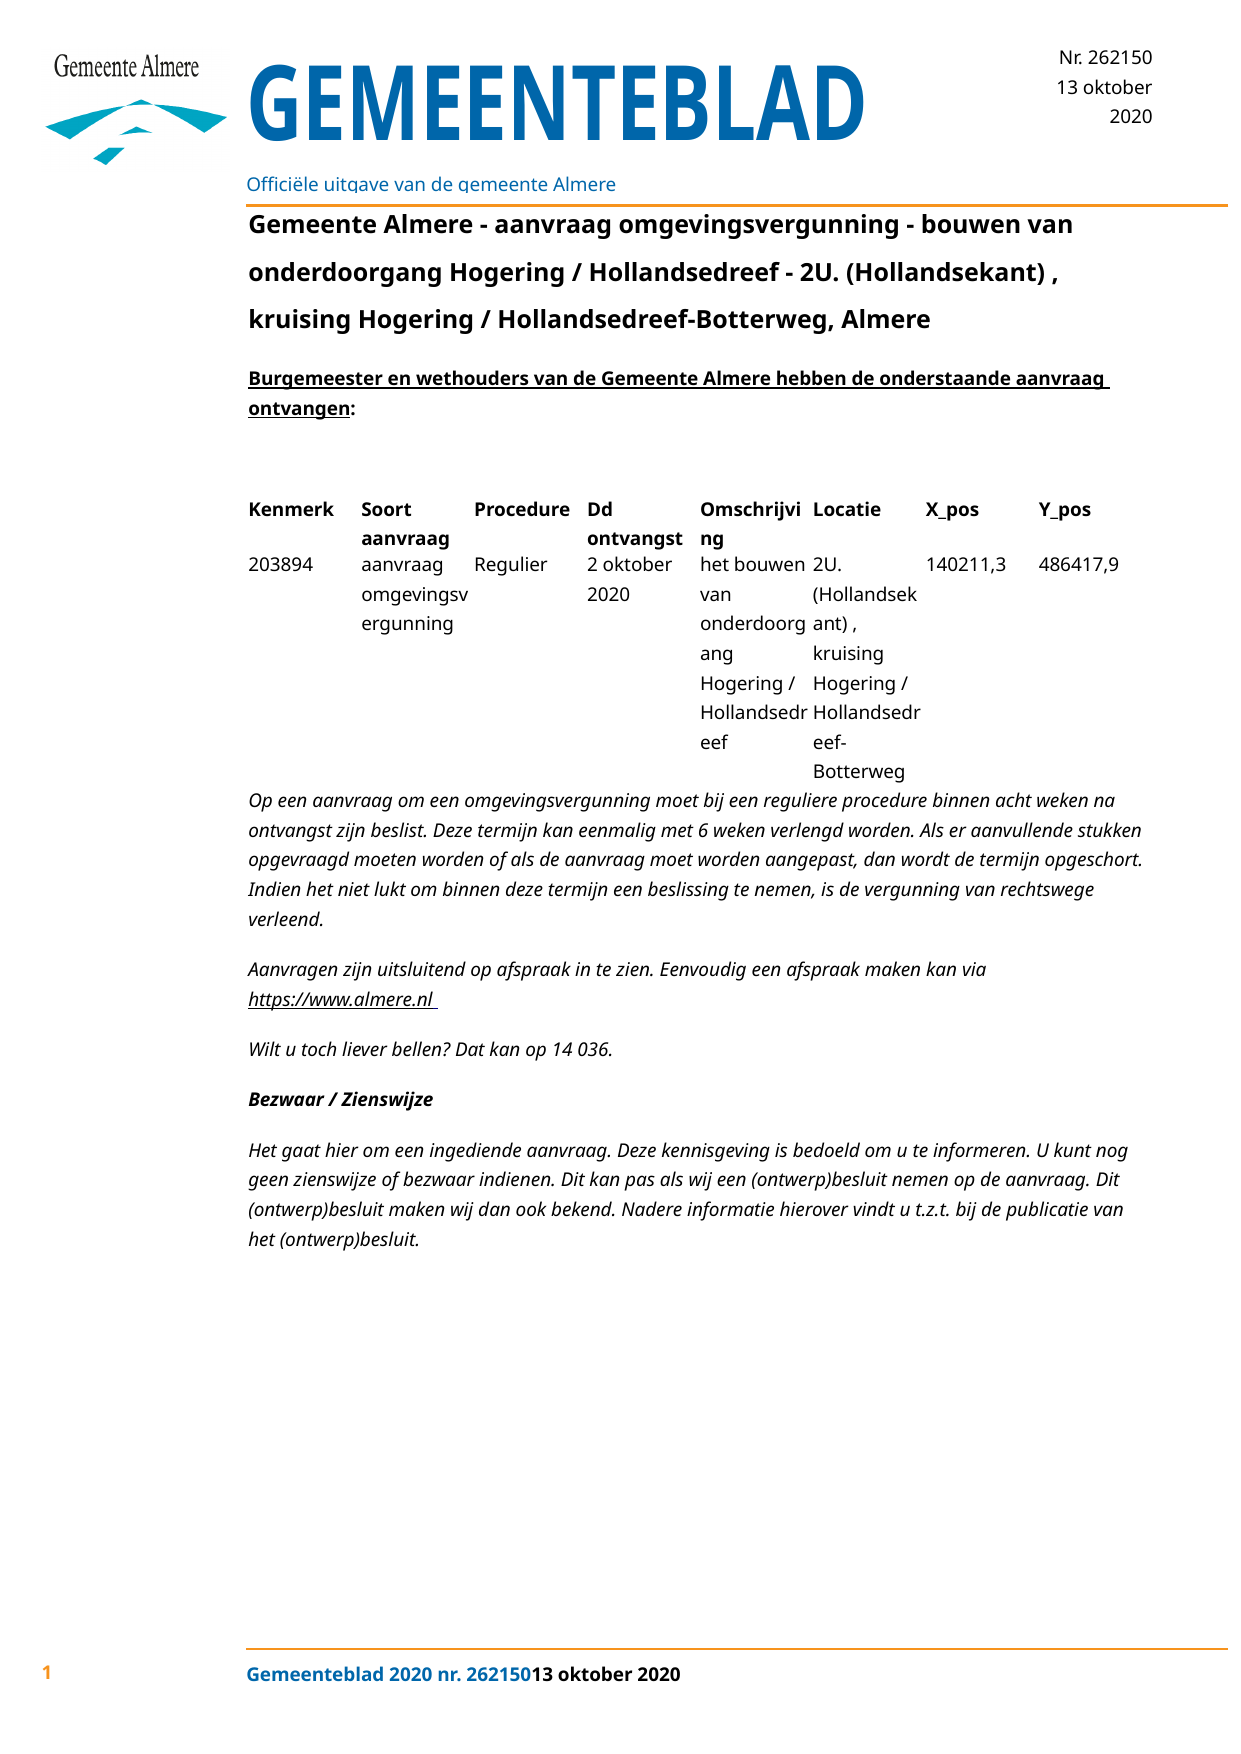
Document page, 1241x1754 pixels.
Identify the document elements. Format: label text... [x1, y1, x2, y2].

text Aanvragen zijn uitsluitend op afspraak in te zien. Eenvoudig een afspraak maken kan via https://www.almere.nl [248, 956, 1152, 1011]
text Bezwaar / Zienswijze [248, 1087, 1152, 1112]
table_header Procedure [474, 496, 587, 551]
table_header Omschrijving [700, 496, 813, 551]
table_cell aanvraag omgevingsvergunning [361, 551, 474, 784]
table_header X_pos [926, 496, 1038, 551]
text Het gaat hier om een ingediende aanvraag. Deze kennisgeving is bedoeld om u te informeren. U kunt nog geen zienswijze of bezwaar indienen. Dit kan pas als wij een (ontwerp)besluit nemen op de aanvraag. Dit (ontwerp)besluit maken wij dan ook bekend. Nadere informatie hierover vindt u t.z.t. bij de publicatie van het (ontwerp)besluit. [248, 1137, 1152, 1251]
table_header Y_pos [1039, 496, 1152, 551]
table_header Kenmerk [248, 496, 361, 551]
table_cell 2 oktober 2020 [587, 551, 700, 784]
table_cell 2U. (Hollandsekant) , kruising Hogering / Hollandsedreef-Botterweg [813, 551, 926, 784]
table_header Locatie [813, 496, 926, 551]
text Burgemeester en wethouders van de Gemeente Almere hebben de onderstaande aanvraag ontvangen: [248, 366, 1152, 421]
table_cell het bouwen van onderdoorgang Hogering / Hollandsedreef [700, 551, 813, 784]
table_cell Regulier [474, 551, 587, 784]
text Wilt u toch liever bellen? Dat kan op 14 036. [248, 1036, 1152, 1062]
table_cell 140211,3 [926, 551, 1038, 784]
table_header Dd ontvangst [587, 496, 700, 551]
picture [41, 47, 231, 172]
text Op een aanvraag om een omgevingsvergunning moet bij een reguliere procedure binnen acht weken na ontvangst zijn beslist. Deze termijn kan eenmalig met 6 weken verlengd worden. Als er aanvullende stukken opgevraagd moeten worden of als de aanvraag moet worden aangepast, dan wordt de termijn opgeschort. Indien het niet lukt om binnen deze termijn een beslissing te nemen, is de vergunning van rechtswege verleend. [248, 787, 1152, 931]
table_cell 203894 [248, 551, 361, 784]
table_cell 486417,9 [1039, 551, 1152, 784]
table_header Soort aanvraag [361, 496, 474, 551]
text Gemeente Almere - aanvraag omgevingsvergunning - bouwen van onderdoorgang Hogering / Hollandsedreef - 2U. (Hollandsekant) , kruising Hogering / Hollandsedreef-Botterweg, Almere [248, 207, 1152, 336]
